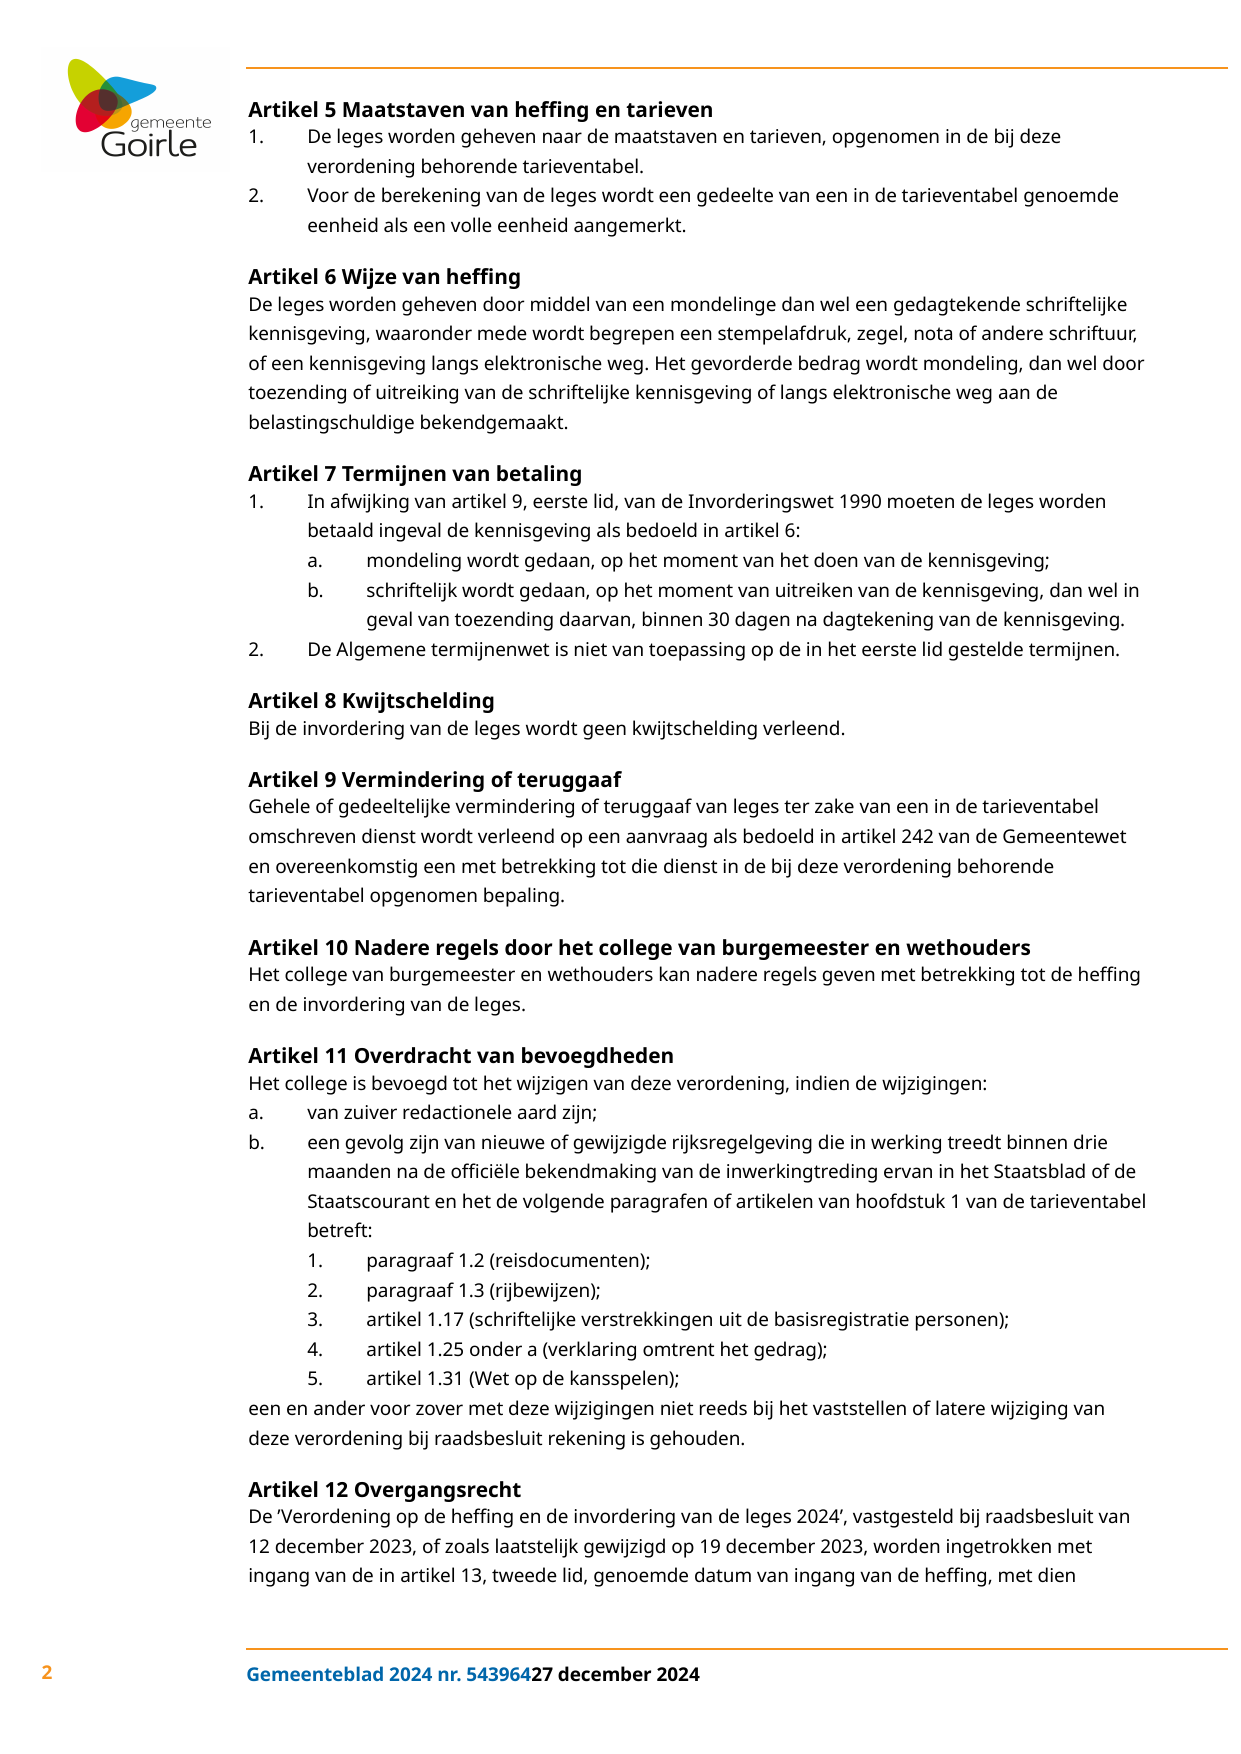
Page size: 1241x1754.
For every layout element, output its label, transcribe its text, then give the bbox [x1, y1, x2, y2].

text Gehele of gedeeltelijke vermindering of teruggaaf van leges ter zake van een in de tarieventabel omschreven dienst wordt verleend op een aanvraag als bedoeld in artikel 242 van de Gemeentewet en overeenkomstig een met betrekking tot die dienst in de bij deze verordening behorende tarieventabel opgenomen bepaling. [248, 794, 1152, 908]
text De ’Verordening op de heffing en de invordering van de leges 2024’, vastgesteld bij raadsbesluit van 12 december 2023, of zoals laatstelijk gewijzigd op 19 december 2023, worden ingetrokken met ingang van de in artikel 13, tweede lid, genoemde datum van ingang van de heffing, met dien [248, 1503, 1152, 1588]
list In afwijking van artikel 9, eerste lid, van de Invorderingswet 1990 moeten de leges worden betaald ingeval de kennisgeving als bedoeld in artikel 6: [248, 488, 1152, 543]
list schriftelijk wordt gedaan, op het moment van uitreiken van de kennisgeving, dan wel in geval van toezending daarvan, binnen 30 dagen na dagtekening van de kennisgeving. [307, 577, 1152, 632]
list artikel 1.31 (Wet op de kansspelen); [307, 1366, 1152, 1391]
list paragraaf 1.2 (reisdocumenten); [307, 1247, 1152, 1273]
list paragraaf 1.3 (rijbewijzen); [307, 1277, 1152, 1302]
list De Algemene termijnenwet is niet van toepassing op de in het eerste lid gestelde termijnen. [248, 636, 1152, 662]
picture [41, 47, 231, 172]
text Artikel 10 Nadere regels door het college van burgemeester en wethouders [248, 933, 1152, 961]
text De leges worden geheven door middel van een mondelinge dan wel een gedagtekende schriftelijke kennisgeving, waaronder mede wordt begrepen een stempelafdruk, zegel, nota of andere schriftuur, of een kennisgeving langs elektronische weg. Het gevorderde bedrag wordt mondeling, dan wel door toezending of uitreiking van de schriftelijke kennisgeving of langs elektronische weg aan de belastingschuldige bekendgemaakt. [248, 291, 1152, 435]
text een en ander voor zover met deze wijzigingen niet reeds bij het vaststellen of latere wijziging van deze verordening bij raadsbesluit rekening is gehouden. [248, 1395, 1152, 1450]
text Bij de invordering van de leges wordt geen kwijtschelding verleend. [248, 715, 1152, 741]
list De leges worden geheven naar de maatstaven en tarieven, opgenomen in de bij deze verordening behorende tarieventabel. [248, 123, 1152, 178]
text Het college is bevoegd tot het wijzigen van deze verordening, indien de wijzigingen: [248, 1070, 1152, 1095]
list artikel 1.17 (schriftelijke verstrekkingen uit de basisregistratie personen); [307, 1306, 1152, 1332]
list een gevolg zijn van nieuwe of gewijzigde rijksregelgeving die in werking treedt binnen drie maanden na de officiële bekendmaking van de inwerkingtreding ervan in het Staatsblad of de Staatscourant en het de volgende paragrafen of artikelen van hoofdstuk 1 van de tarieventabel betreft: [248, 1129, 1152, 1243]
text Artikel 5 Maatstaven van heffing en tarieven [248, 95, 1152, 123]
text Artikel 7 Termijnen van betaling [248, 459, 1152, 488]
list mondeling wordt gedaan, op het moment van het doen van de kennisgeving; [307, 547, 1152, 573]
text Artikel 12 Overgangsrecht [248, 1475, 1152, 1503]
list Voor de berekening van de leges wordt een gedeelte van een in de tarieventabel genoemde eenheid als een volle eenheid aangemerkt. [248, 182, 1152, 238]
text Artikel 8 Kwijtschelding [248, 686, 1152, 715]
list artikel 1.25 onder a (verklaring omtrent het gedrag); [307, 1336, 1152, 1362]
list van zuiver redactionele aard zijn; [248, 1099, 1152, 1125]
text Artikel 6 Wijze van heffing [248, 262, 1152, 291]
text Artikel 11 Overdracht van bevoegdheden [248, 1041, 1152, 1070]
text Artikel 9 Vermindering of teruggaaf [248, 765, 1152, 794]
text Het college van burgemeester en wethouders kan nadere regels geven met betrekking tot de heffing en de invordering van de leges. [248, 961, 1152, 1017]
